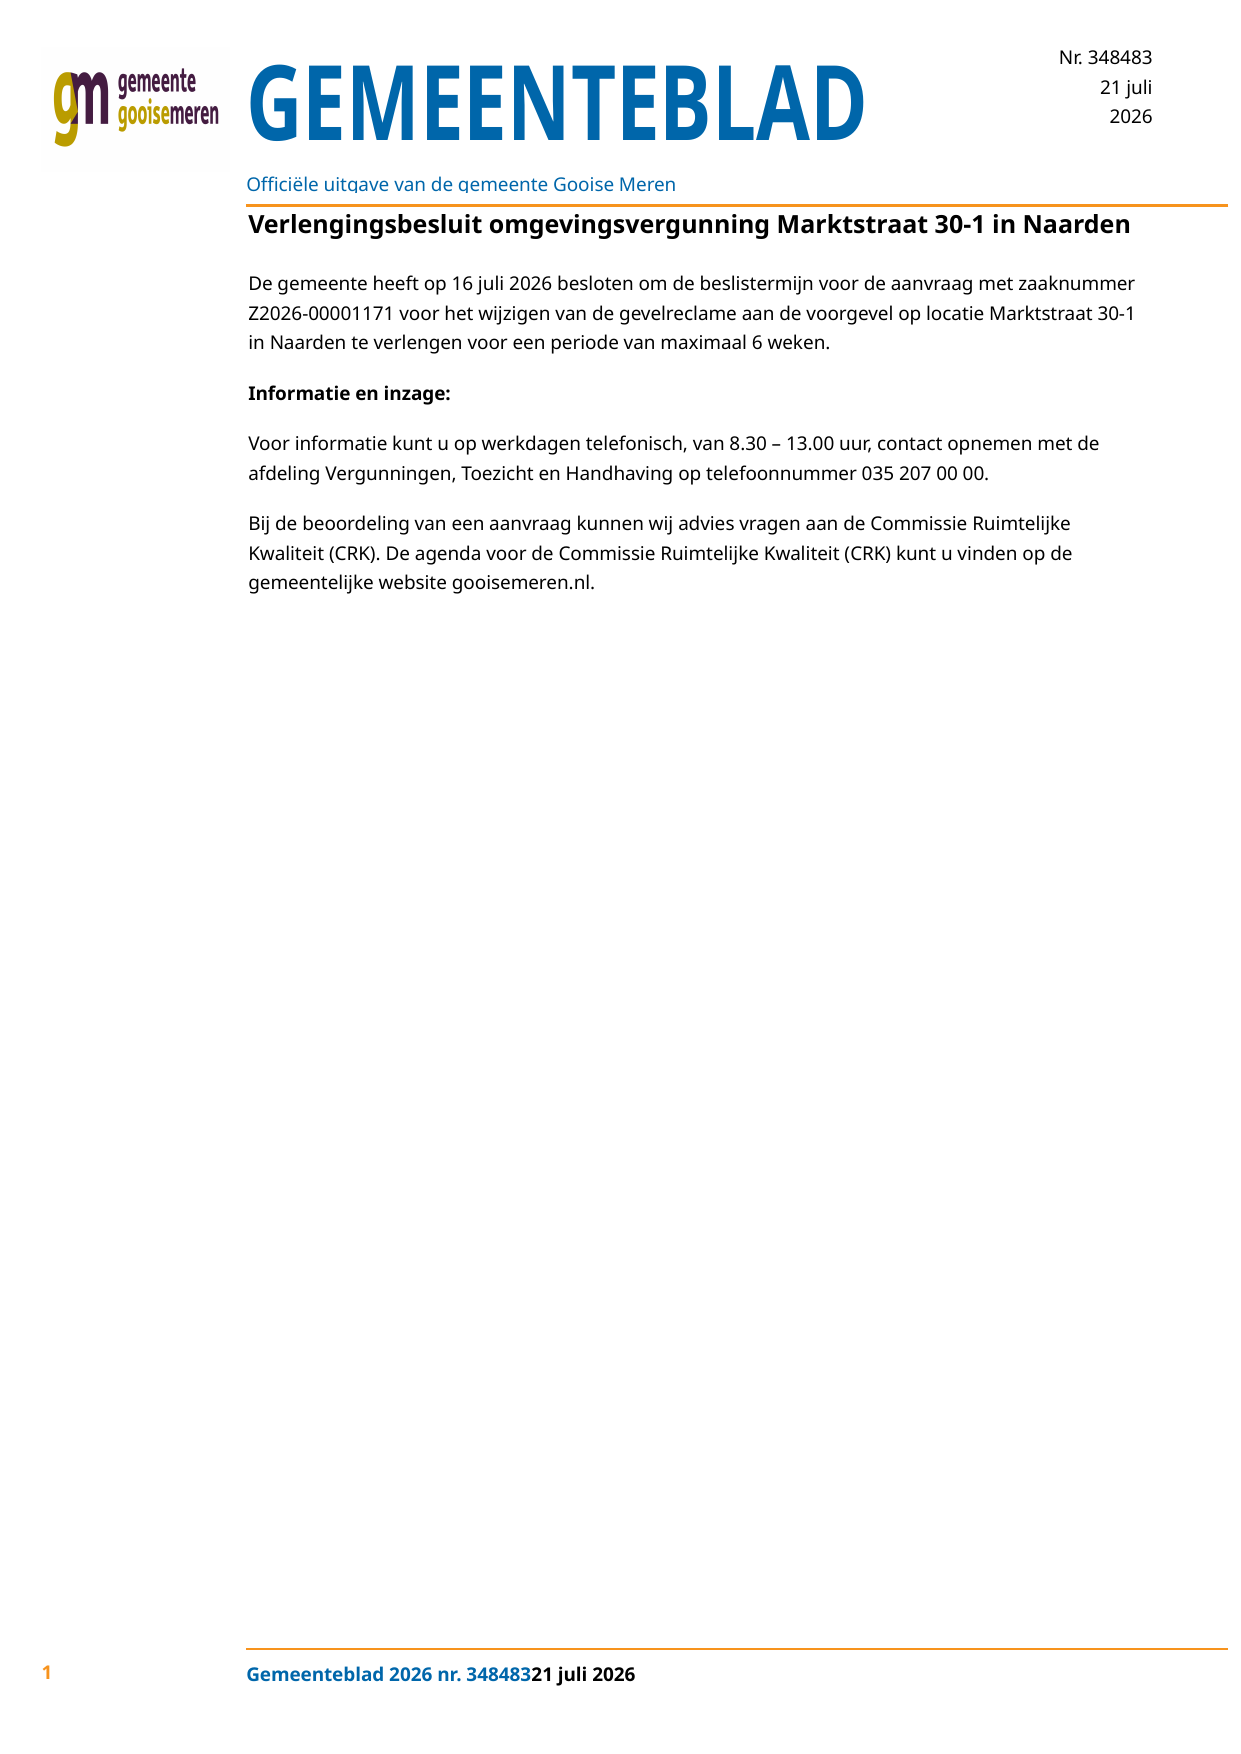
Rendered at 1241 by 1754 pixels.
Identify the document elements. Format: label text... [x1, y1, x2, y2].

text Informatie en inzage: [248, 380, 1152, 406]
text De gemeente heeft op 16 juli 2026 besloten om de beslistermijn voor de aanvraag met zaaknummer Z2026-00001171 voor het wijzigen van de gevelreclame aan de voorgevel op locatie Marktstraat 30-1 in Naarden te verlengen voor een periode van maximaal 6 weken. [248, 270, 1152, 355]
text Bij de beoordeling van een aanvraag kunnen wij advies vragen aan de Commissie Ruimtelijke Kwaliteit (CRK). De agenda voor de Commissie Ruimtelijke Kwaliteit (CRK) kunt u vinden op de gemeentelijke website gooisemeren.nl. [248, 510, 1152, 595]
picture [41, 47, 231, 172]
text Verlengingsbesluit omgevingsvergunning Marktstraat 30-1 in Naarden [248, 207, 1152, 241]
text Voor informatie kunt u op werkdagen telefonisch, van 8.30 – 13.00 uur, contact opnemen met de afdeling Vergunningen, Toezicht en Handhaving op telefoonnummer 035 207 00 00. [248, 430, 1152, 486]
